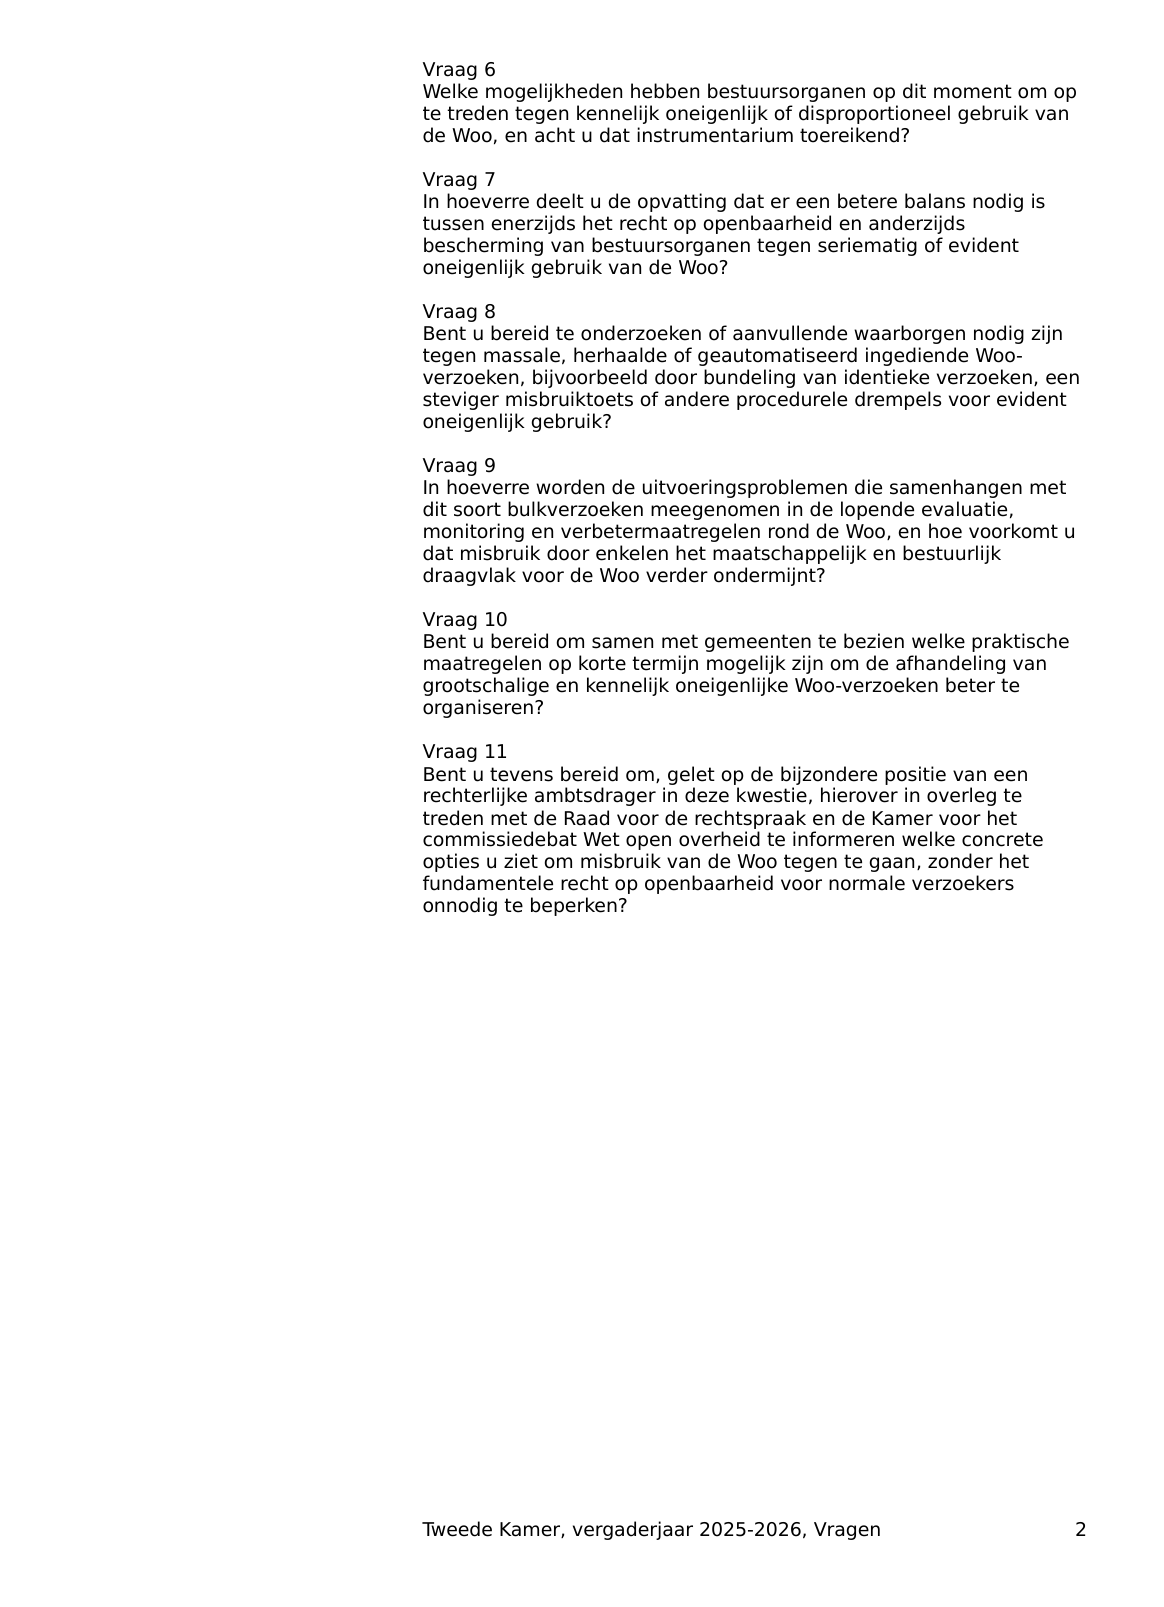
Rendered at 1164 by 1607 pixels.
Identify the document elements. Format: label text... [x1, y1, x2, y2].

text Bent u bereid te onderzoeken of aanvullende waarborgen nodig zijn tegen massale, herhaalde of geautomatiseerd ingediende Woo-verzoeken, bijvoorbeeld door bundeling van identieke verzoeken, een steviger misbruiktoets of andere procedurele drempels voor evident oneigenlijk gebruik? [422, 323, 1087, 433]
text Welke mogelijkheden hebben bestuursorganen op dit moment om op te treden tegen kennelijk oneigenlijk of disproportioneel gebruik van de Woo, en acht u dat instrumentarium toereikend? [422, 81, 1087, 147]
text Vraag 7 [422, 169, 1087, 191]
text Vraag 9 [422, 455, 1087, 477]
text In hoeverre worden de uitvoeringsproblemen die samenhangen met dit soort bulkverzoeken meegenomen in de lopende evaluatie, monitoring en verbetermaatregelen rond de Woo, en hoe voorkomt u dat misbruik door enkelen het maatschappelijk en bestuurlijk draagvlak voor de Woo verder ondermijnt? [422, 477, 1087, 587]
text Bent u bereid om samen met gemeenten te bezien welke praktische maatregelen op korte termijn mogelijk zijn om de afhandeling van grootschalige en kennelijk oneigenlijke Woo-verzoeken beter te organiseren? [422, 631, 1087, 719]
text Bent u tevens bereid om, gelet op de bijzondere positie van een rechterlijke ambtsdrager in deze kwestie, hierover in overleg te treden met de Raad voor de rechtspraak en de Kamer voor het commissiedebat Wet open overheid te informeren welke concrete opties u ziet om misbruik van de Woo tegen te gaan, zonder het fundamentele recht op openbaarheid voor normale verzoekers onnodig te beperken? [422, 763, 1087, 917]
text Vraag 10 [422, 609, 1087, 631]
text Vraag 6 [422, 59, 1087, 81]
text In hoeverre deelt u de opvatting dat er een betere balans nodig is tussen enerzijds het recht op openbaarheid en anderzijds bescherming van bestuursorganen tegen seriematig of evident oneigenlijk gebruik van de Woo? [422, 191, 1087, 279]
text Vraag 11 [422, 741, 1087, 763]
text Vraag 8 [422, 301, 1087, 323]
